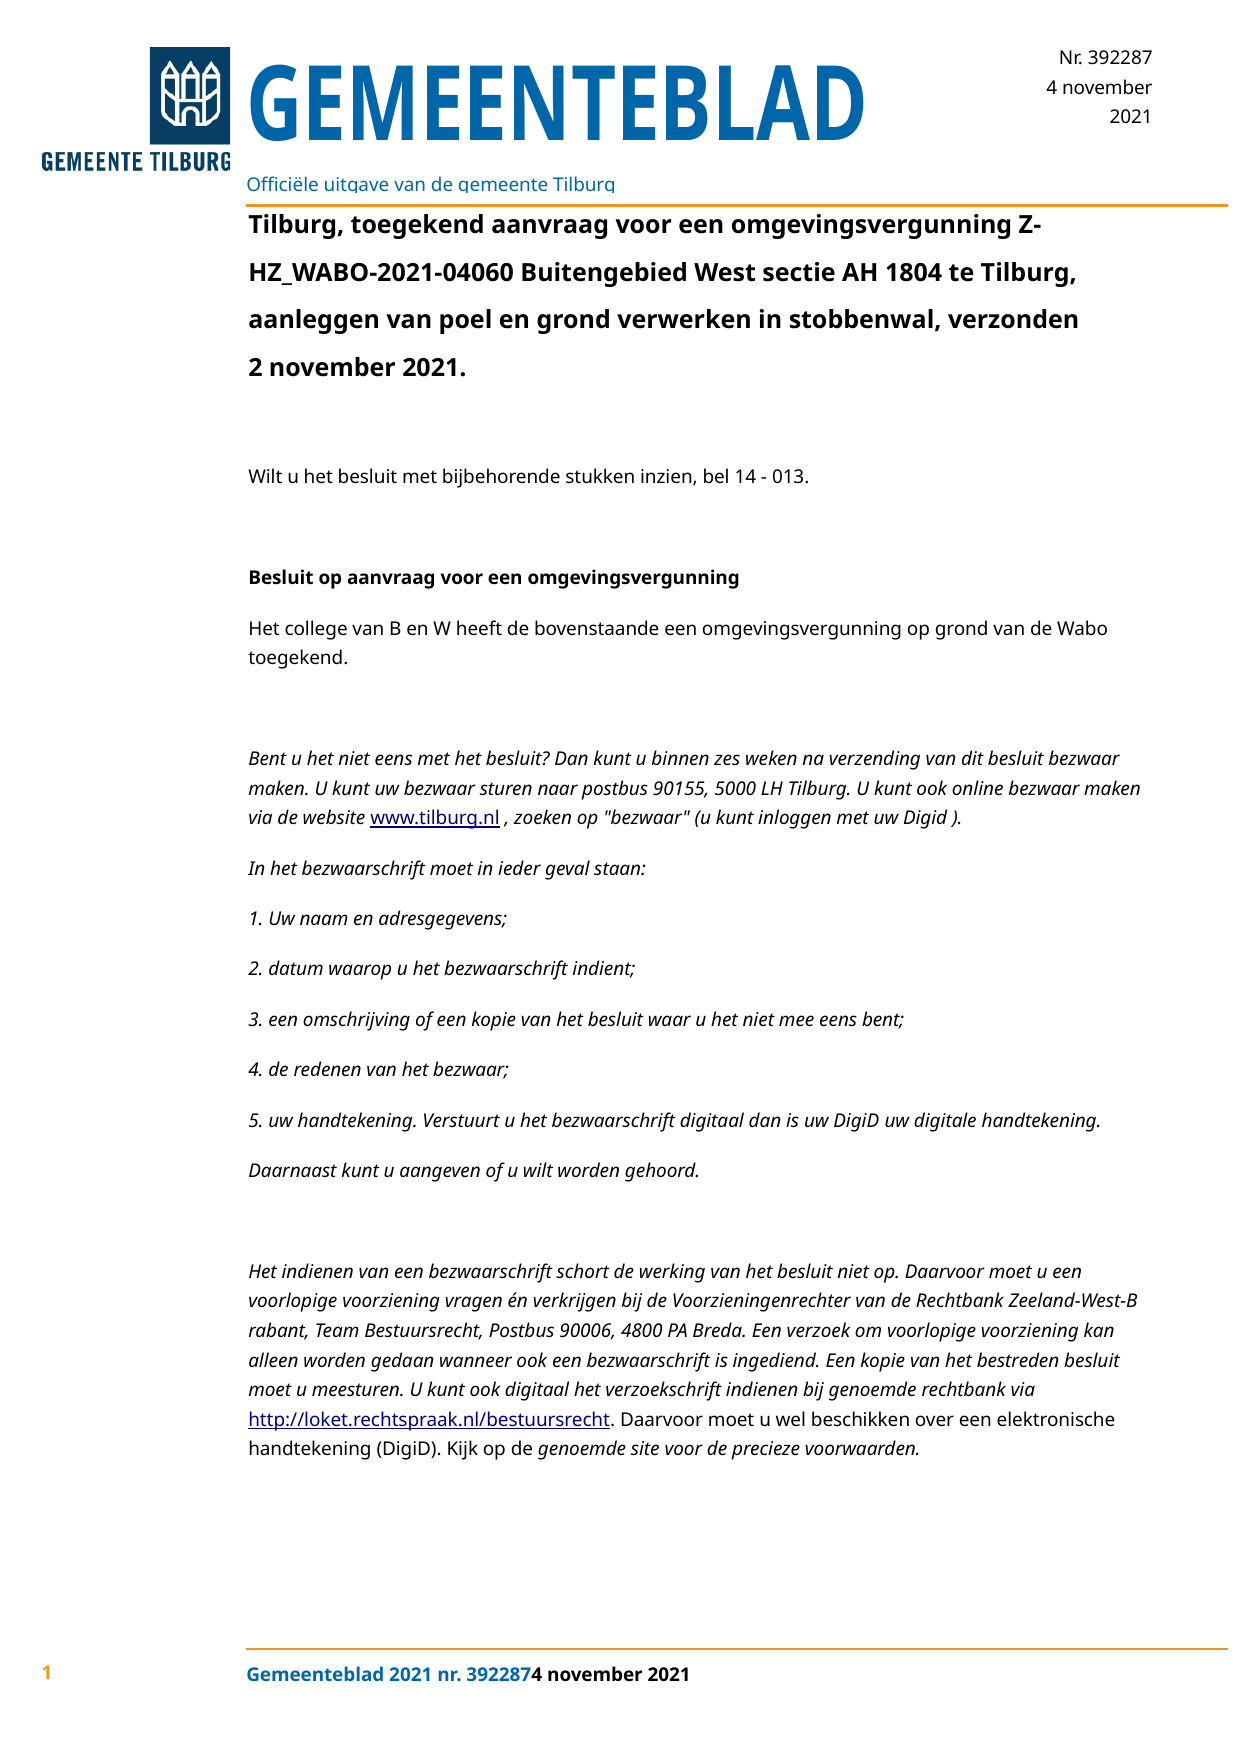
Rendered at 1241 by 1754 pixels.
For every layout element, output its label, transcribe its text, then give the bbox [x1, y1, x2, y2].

text Bent u het niet eens met het besluit? Dan kunt u binnen zes weken na verzending van dit besluit bezwaar maken. U kunt uw bezwaar sturen naar postbus 90155, 5000 LH Tilburg. U kunt ook online bezwaar maken via de website www.tilburg.nl , zoeken op "bezwaar" (u kunt inloggen met uw Digid ). [248, 745, 1152, 830]
text In het bezwaarschrift moet in ieder geval staan: [248, 855, 1152, 881]
text 4. de redenen van het bezwaar; [248, 1056, 1152, 1082]
text 2. datum waarop u het bezwaarschrift indient; [248, 956, 1152, 981]
text Daarnaast kunt u aangeven of u wilt worden gehoord. [248, 1157, 1152, 1183]
text Tilburg, toegekend aanvraag voor een omgevingsvergunning Z-HZ_WABO-2021-04060 Buitengebied West sectie AH 1804 te Tilburg, aanleggen van poel en grond verwerken in stobbenwal, verzonden 2 november 2021. [248, 207, 1152, 384]
text 3. een omschrijving of een kopie van het besluit waar u het niet mee eens bent; [248, 1006, 1152, 1032]
text Wilt u het besluit met bijbehorende stukken inzien, bel 14 - 013. [248, 463, 1152, 489]
text Het college van B en W heeft de bovenstaande een omgevingsvergunning op grond van de Wabo toegekend. [248, 615, 1152, 670]
text 5. uw handtekening. Verstuurt u het bezwaarschrift digitaal dan is uw DigiD uw digitale handtekening. [248, 1107, 1152, 1133]
text Besluit op aanvraag voor een omgevingsvergunning [248, 564, 1152, 590]
picture [41, 47, 231, 172]
text 1. Uw naam en adresgegevens; [248, 905, 1152, 931]
text Het indienen van een bezwaarschrift schort de werking van het besluit niet op. Daarvoor moet u een voorlopige voorziening vragen én verkrijgen bij de Voorzieningenrechter van de Rechtbank Zeeland-West-B rabant, Team Bestuursrecht, Postbus 90006, 4800 PA Breda. Een verzoek om voorlopige voorziening kan alleen worden gedaan wanneer ook een bezwaarschrift is ingediend. Een kopie van het bestreden besluit moet u meesturen. U kunt ook digitaal het verzoekschrift indienen bij genoemde rechtbank via http://loket.rechtspraak.nl/bestuursrecht. Daarvoor moet u wel beschikken over een elektronische handtekening (DigiD). Kijk op de genoemde site voor de precieze voorwaarden. [248, 1258, 1152, 1461]
